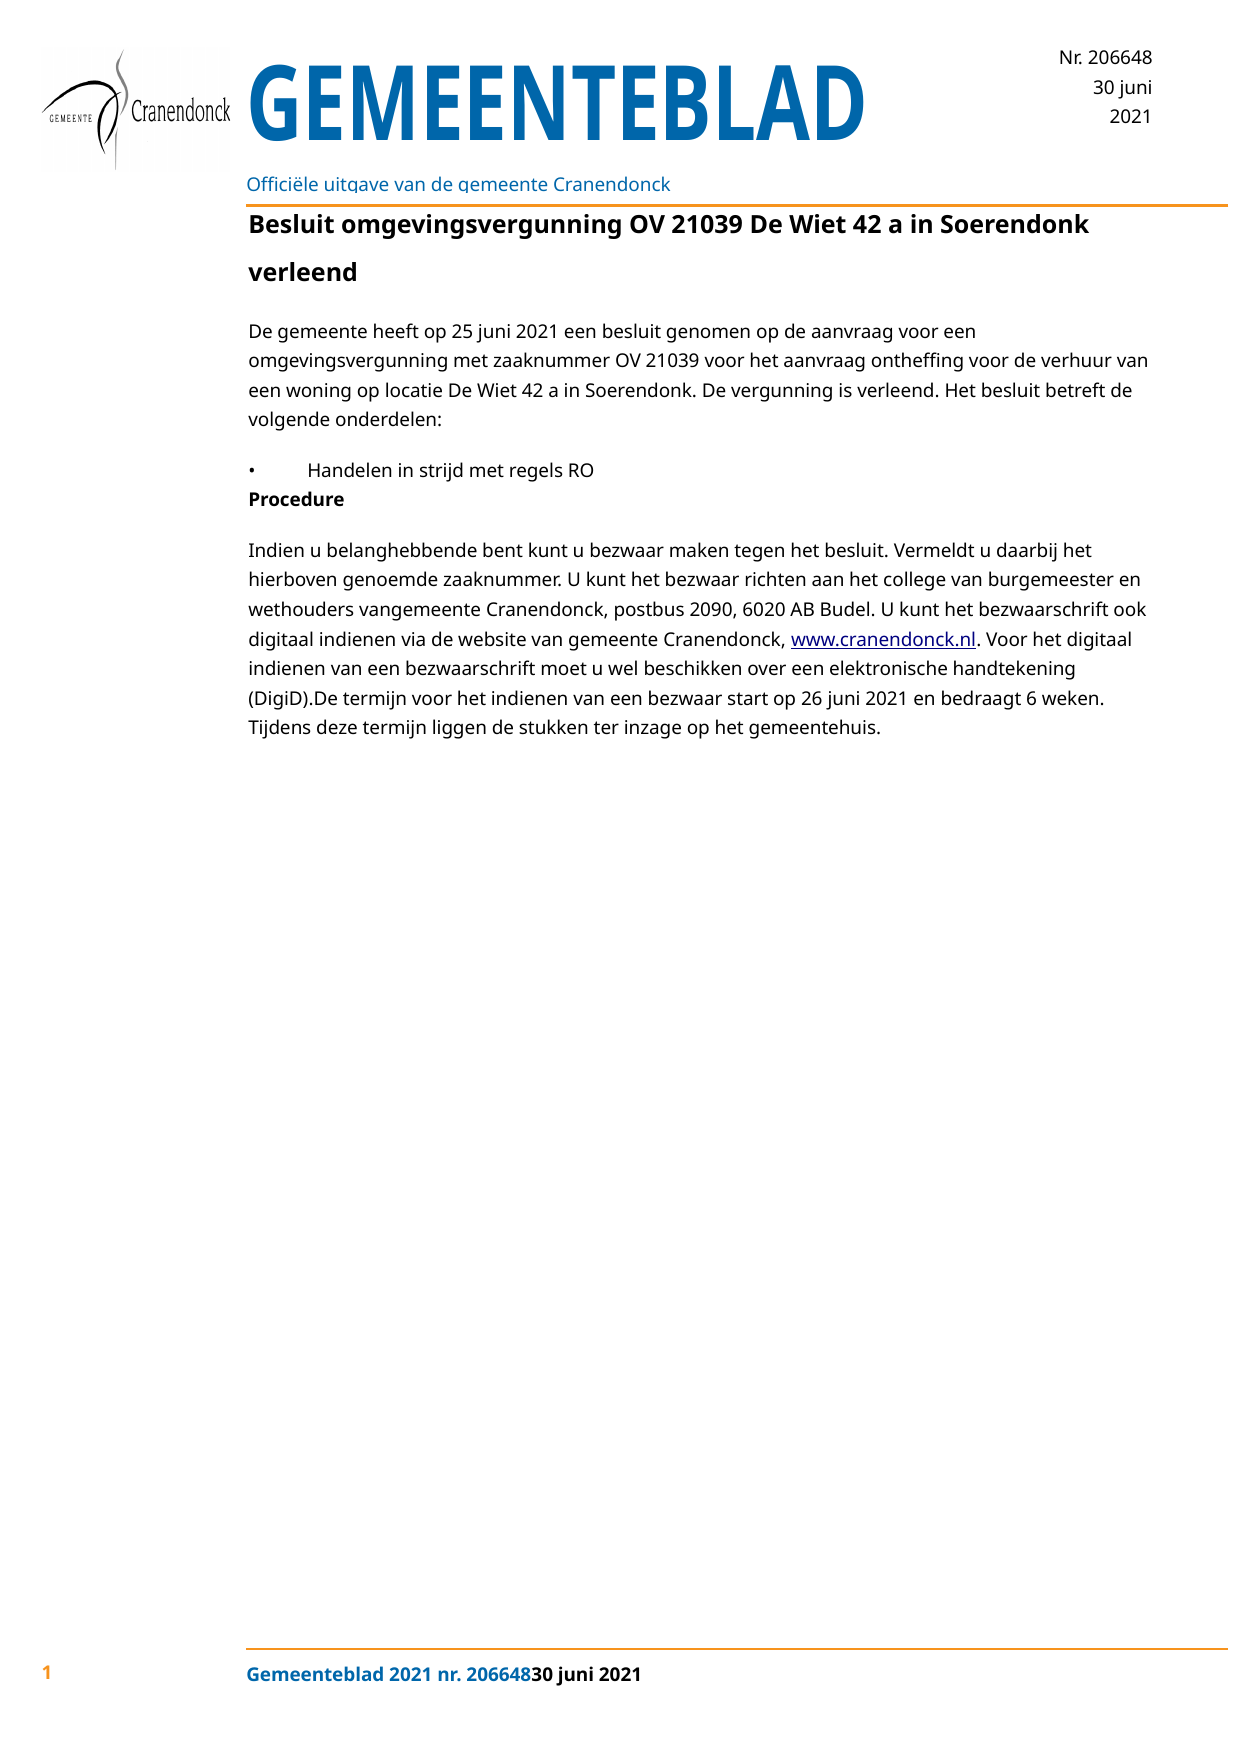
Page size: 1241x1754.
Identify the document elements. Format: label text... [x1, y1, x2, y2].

list Handelen in strijd met regels RO [248, 457, 1152, 483]
text De gemeente heeft op 25 juni 2021 een besluit genomen op de aanvraag voor een omgevingsvergunning met zaaknummer OV 21039 voor het aanvraag ontheffing voor de verhuur van een woning op locatie De Wiet 42 a in Soerendonk. De vergunning is verleend. Het besluit betreft de volgende onderdelen: [248, 318, 1152, 432]
text Procedure [248, 487, 1152, 512]
text Besluit omgevingsvergunning OV 21039 De Wiet 42 a in Soerendonk verleend [248, 207, 1152, 288]
text Indien u belanghebbende bent kunt u bezwaar maken tegen het besluit. Vermeldt u daarbij het hierboven genoemde zaaknummer. U kunt het bezwaar richten aan het college van burgemeester en wethouders vangemeente Cranendonck, postbus 2090, 6020 AB Budel. U kunt het bezwaarschrift ook digitaal indienen via de website van gemeente Cranendonck, www.cranendonck.nl. Voor het digitaal indienen van een bezwaarschrift moet u wel beschikken over een elektronische handtekening (DigiD).De termijn voor het indienen van een bezwaar start op 26 juni 2021 en bedraagt 6 weken. Tijdens deze termijn liggen de stukken ter inzage op het gemeentehuis. [248, 537, 1152, 740]
picture [41, 47, 231, 172]
